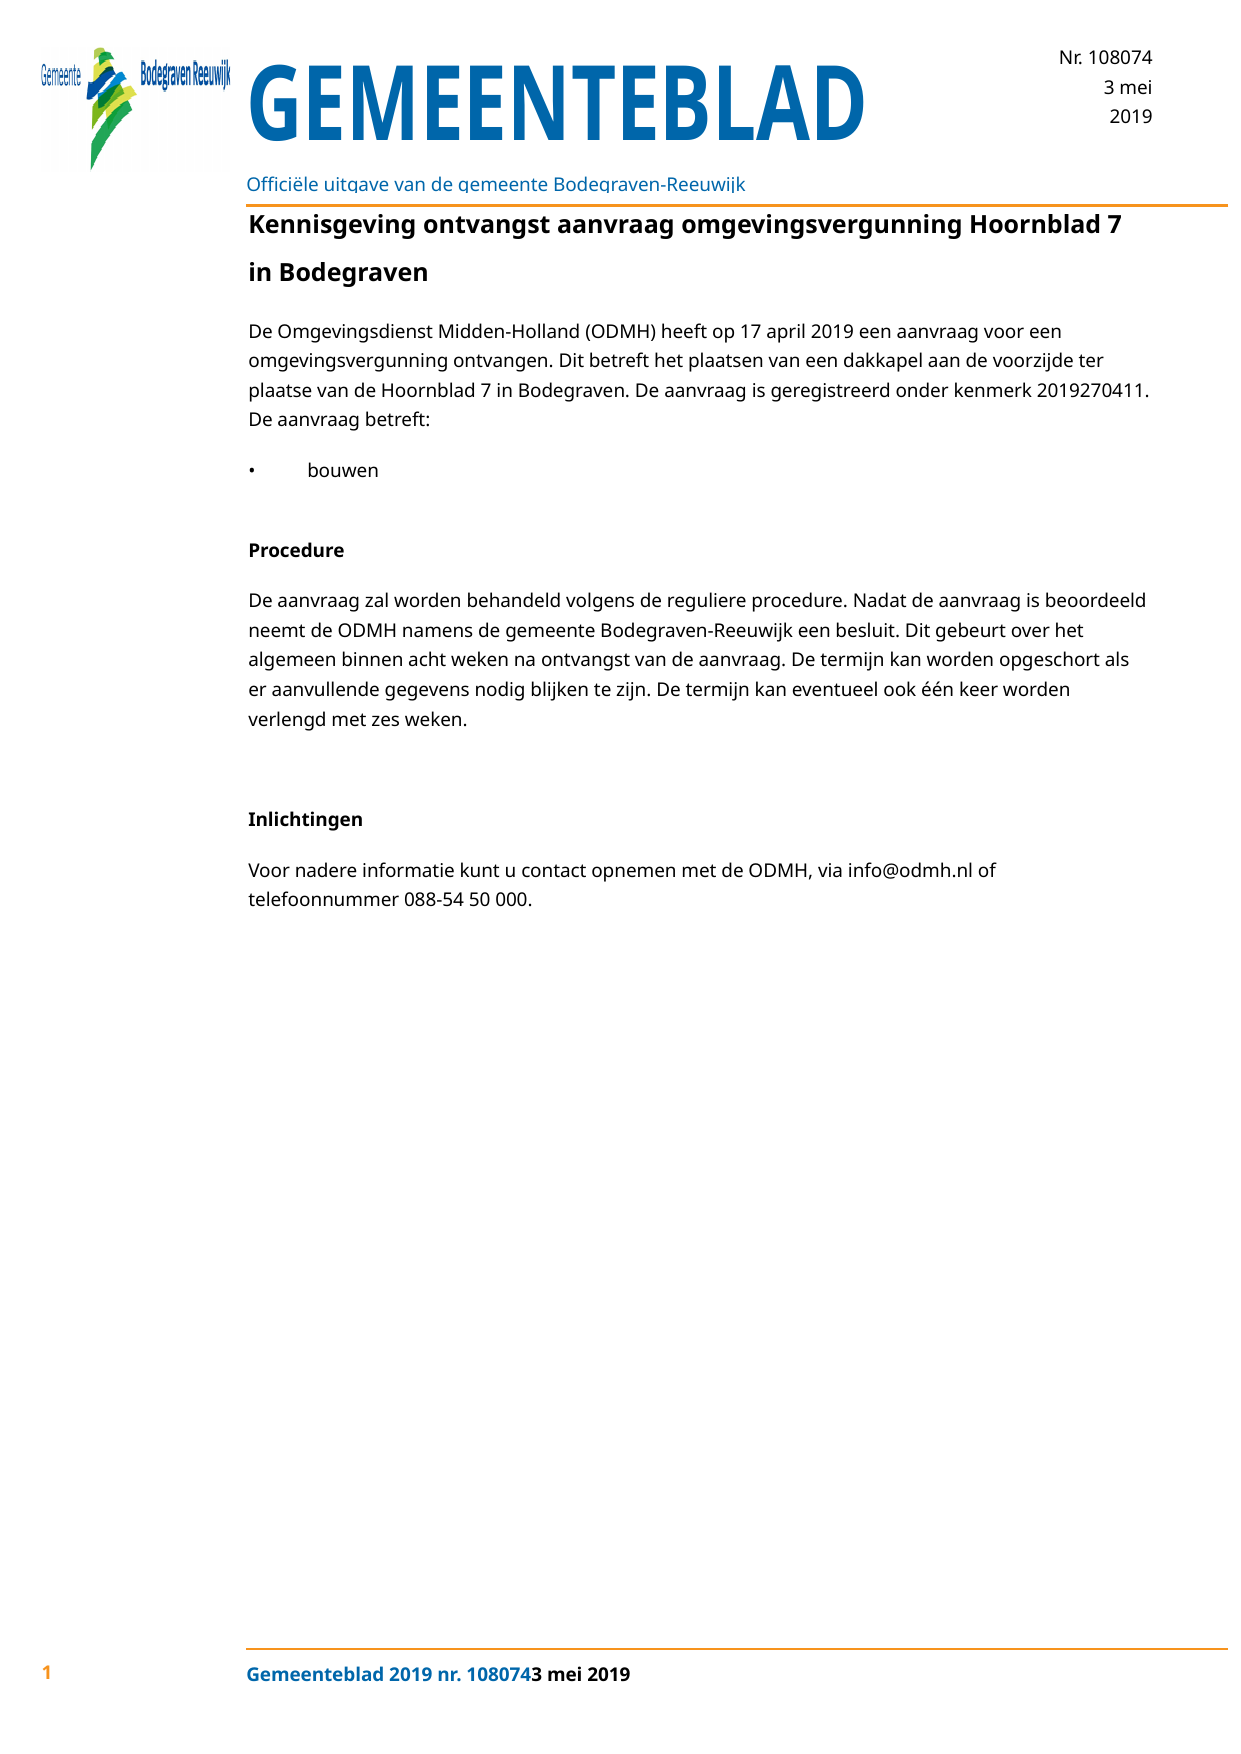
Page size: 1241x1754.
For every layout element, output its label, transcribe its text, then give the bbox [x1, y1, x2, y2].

text Procedure [248, 537, 1152, 563]
text De Omgevingsdienst Midden-Holland (ODMH) heeft op 17 april 2019 een aanvraag voor een omgevingsvergunning ontvangen. Dit betreft het plaatsen van een dakkapel aan de voorzijde ter plaatse van de Hoornblad 7 in Bodegraven. De aanvraag is geregistreerd onder kenmerk 2019270411. De aanvraag betreft: [248, 318, 1152, 432]
text Inlichtingen [248, 807, 1152, 832]
text Kennisgeving ontvangst aanvraag omgevingsvergunning Hoornblad 7 in Bodegraven [248, 207, 1152, 288]
text Voor nadere informatie kunt u contact opnemen met de ODMH, via info@odmh.nl of telefoonnummer 088-54 50 000. [248, 857, 1152, 912]
picture [41, 47, 231, 172]
text De aanvraag zal worden behandeld volgens de reguliere procedure. Nadat de aanvraag is beoordeeld neemt de ODMH namens de gemeente Bodegraven-Reeuwijk een besluit. Dit gebeurt over het algemeen binnen acht weken na ontvangst van de aanvraag. De termijn kan worden opgeschort als er aanvullende gegevens nodig blijken te zijn. De termijn kan eventueel ook één keer worden verlengd met zes weken. [248, 587, 1152, 732]
list bouwen [248, 457, 1152, 483]
